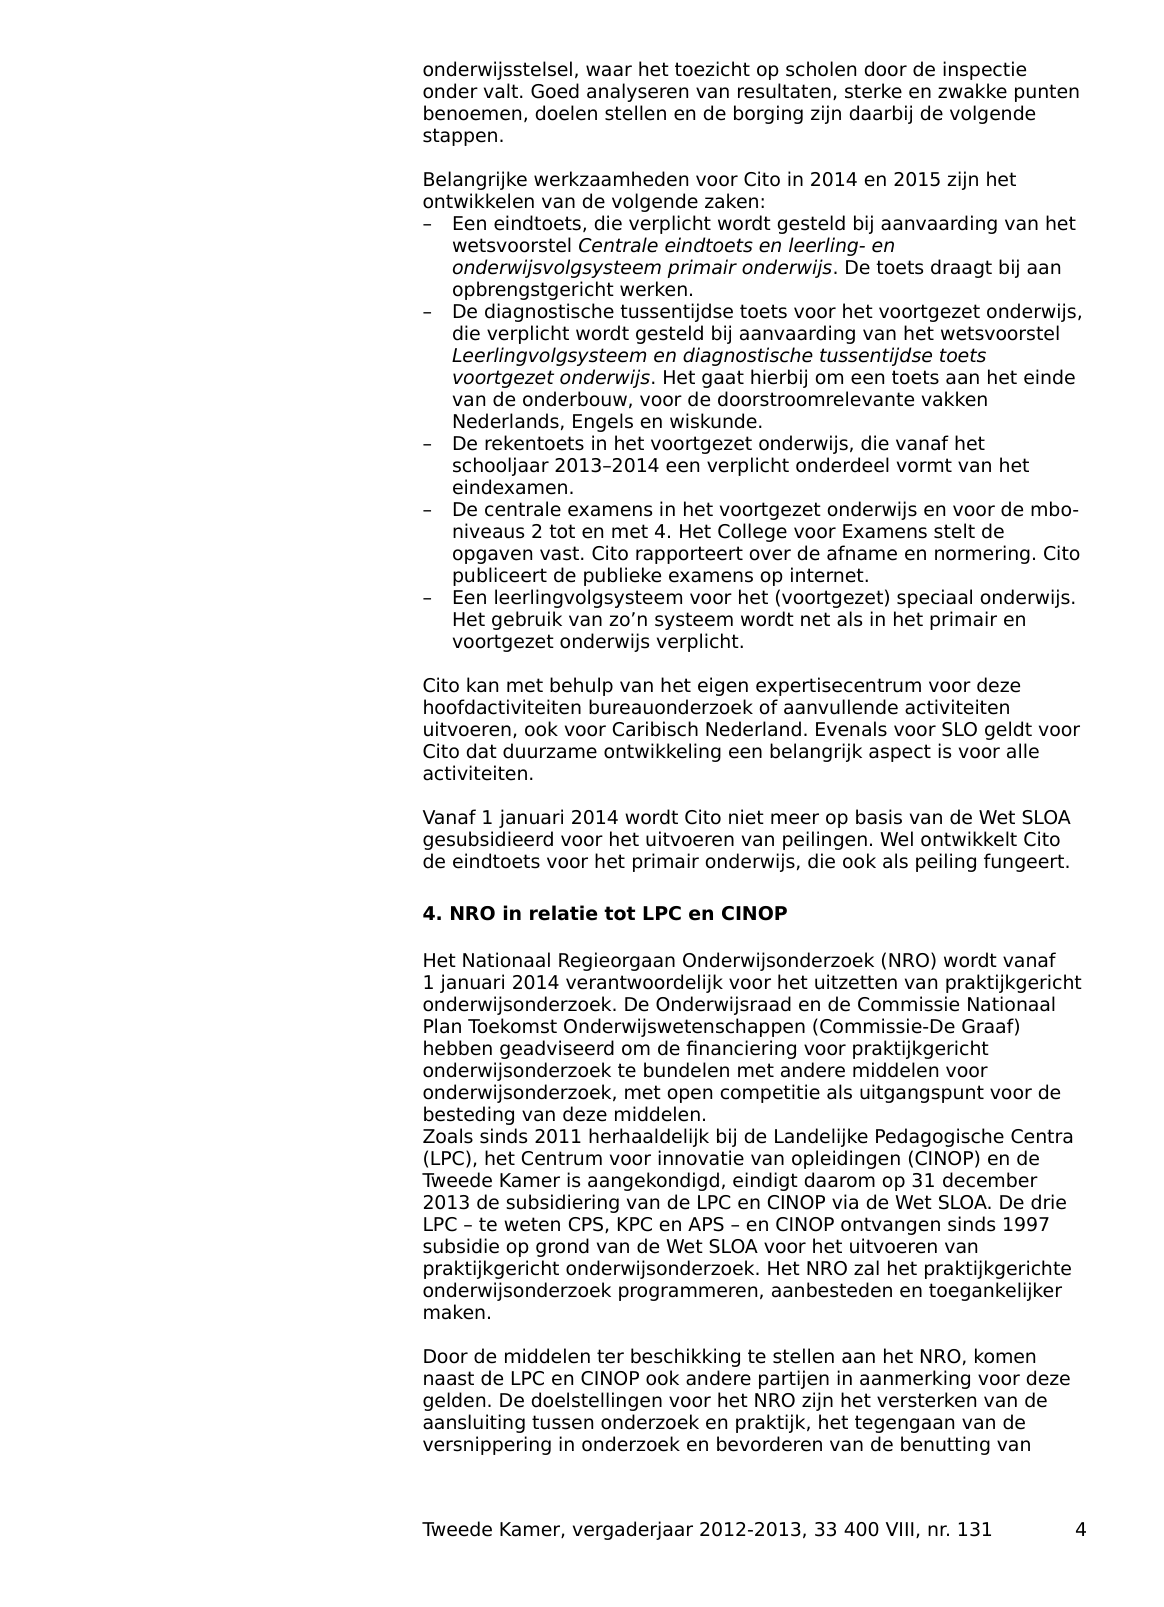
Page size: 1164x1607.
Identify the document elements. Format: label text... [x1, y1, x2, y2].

text Belangrijke werkzaamheden voor Cito in 2014 en 2015 zijn het ontwikkelen van de volgende zaken: [422, 169, 1087, 213]
text Cito kan met behulp van het eigen expertisecentrum voor deze hoofdactiviteiten bureauonderzoek of aanvullende activiteiten uitvoeren, ook voor Caribisch Nederland. Evenals voor SLO geldt voor Cito dat duurzame ontwikkeling een belangrijk aspect is voor alle activiteiten. [422, 675, 1087, 785]
text Vanaf 1 januari 2014 wordt Cito niet meer op basis van de Wet SLOA gesubsidieerd voor het uitvoeren van peilingen. Wel ontwikkelt Cito de eindtoets voor het primair onderwijs, die ook als peiling fungeert. [422, 807, 1087, 873]
text Het Nationaal Regieorgaan Onderwijsonderzoek (NRO) wordt vanaf 1 januari 2014 verantwoordelijk voor het uitzetten van praktijkgericht onderwijsonderzoek. De Onderwijsraad en de Commissie Nationaal Plan Toekomst Onderwijswetenschappen (Commissie-De Graaf) hebben geadviseerd om de financiering voor praktijkgericht onderwijsonderzoek te bundelen met andere middelen voor onderwijsonderzoek, met open competitie als uitgangspunt voor de besteding van deze middelen. [422, 950, 1087, 1126]
text – De diagnostische tussentijdse toets voor het voortgezet onderwijs, die verplicht wordt gesteld bij aanvaarding van het wetsvoorstel Leerlingvolgsysteem en diagnostische tussentijdse toets voortgezet onderwijs. Het gaat hierbij om een toets aan het einde van de onderbouw, voor de doorstroomrelevante vakken Nederlands, Engels en wiskunde. [422, 301, 1087, 433]
text Zoals sinds 2011 herhaaldelijk bij de Landelijke Pedagogische Centra (LPC), het Centrum voor innovatie van opleidingen (CINOP) en de Tweede Kamer is aangekondigd, eindigt daarom op 31 december 2013 de subsidiering van de LPC en CINOP via de Wet SLOA. De drie LPC – te weten CPS, KPC en APS – en CINOP ontvangen sinds 1997 subsidie op grond van de Wet SLOA voor het uitvoeren van praktijkgericht onderwijsonderzoek. Het NRO zal het praktijkgerichte onderwijsonderzoek programmeren, aanbesteden en toegankelijker maken. [422, 1126, 1087, 1323]
text Door de middelen ter beschikking te stellen aan het NRO, komen naast de LPC en CINOP ook andere partijen in aanmerking voor deze gelden. De doelstellingen voor het NRO zijn het versterken van de aansluiting tussen onderzoek en praktijk, het tegengaan van de versnippering in onderzoek en bevorderen van de benutting van [422, 1346, 1087, 1456]
text – De rekentoets in het voortgezet onderwijs, die vanaf het schooljaar 2013–2014 een verplicht onderdeel vormt van het eindexamen. [422, 433, 1087, 499]
text – Een eindtoets, die verplicht wordt gesteld bij aanvaarding van het wetsvoorstel Centrale eindtoets en leerling- en onderwijsvolgsysteem primair onderwijs. De toets draagt bij aan opbrengstgericht werken. [422, 213, 1087, 301]
subtitle 4. NRO in relatie tot LPC en CINOP [422, 903, 1087, 925]
text – Een leerlingvolgsysteem voor het (voortgezet) speciaal onderwijs. Het gebruik van zo’n systeem wordt net als in het primair en voortgezet onderwijs verplicht. [422, 587, 1087, 653]
text onderwijsstelsel, waar het toezicht op scholen door de inspectie onder valt. Goed analyseren van resultaten, sterke en zwakke punten benoemen, doelen stellen en de borging zijn daarbij de volgende stappen. [422, 59, 1087, 147]
text – De centrale examens in het voortgezet onderwijs en voor de mbo-niveaus 2 tot en met 4. Het College voor Examens stelt de opgaven vast. Cito rapporteert over de afname en normering. Cito publiceert de publieke examens op internet. [422, 499, 1087, 587]
